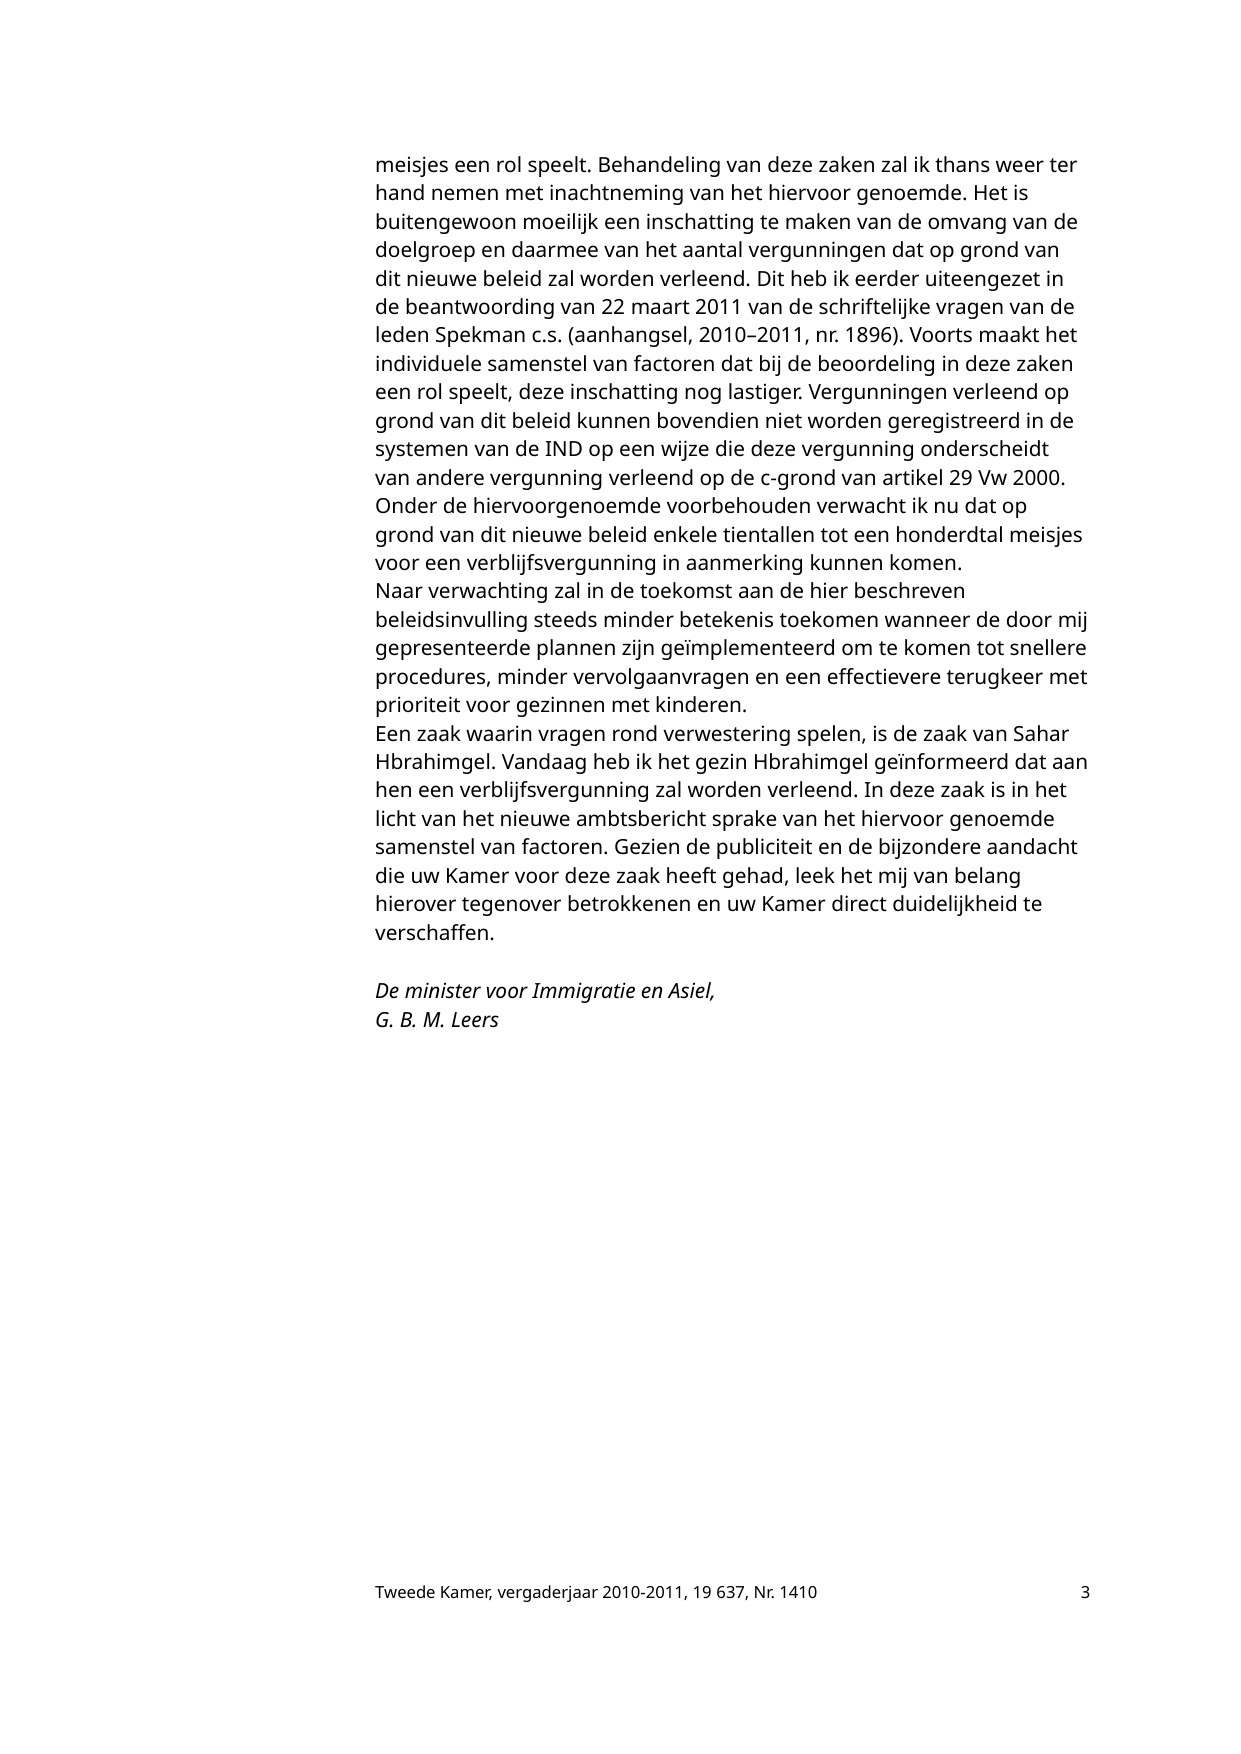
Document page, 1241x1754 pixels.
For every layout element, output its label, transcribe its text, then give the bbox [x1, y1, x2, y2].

text De minister voor Immigratie en Asiel, [375, 976, 1090, 1005]
text Naar verwachting zal in de toekomst aan de hier beschreven beleidsinvulling steeds minder betekenis toekomen wanneer de door mij gepresenteerde plannen zijn geïmplementeerd om te komen tot snellere procedures, minder vervolgaanvragen en een effectievere terugkeer met prioriteit voor gezinnen met kinderen. [375, 577, 1090, 719]
text Een zaak waarin vragen rond verwestering spelen, is de zaak van Sahar Hbrahimgel. Vandaag heb ik het gezin Hbrahimgel geïnformeerd dat aan hen een verblijfsvergunning zal worden verleend. In deze zaak is in het licht van het nieuwe ambtsbericht sprake van het hiervoor genoemde samenstel van factoren. Gezien de publiciteit en de bijzondere aandacht die uw Kamer voor deze zaak heeft gehad, leek het mij van belang hierover tegenover betrokkenen en uw Kamer direct duidelijkheid te verschaffen. [375, 719, 1090, 946]
text G. B. M. Leers [375, 1005, 1090, 1033]
text meisjes een rol speelt. Behandeling van deze zaken zal ik thans weer ter hand nemen met inachtneming van het hiervoor genoemde. Het is buitengewoon moeilijk een inschatting te maken van de omvang van de doelgroep en daarmee van het aantal vergunningen dat op grond van dit nieuwe beleid zal worden verleend. Dit heb ik eerder uiteengezet in de beantwoording van 22 maart 2011 van de schriftelijke vragen van de leden Spekman c.s. (aanhangsel, 2010–2011, nr. 1896). Voorts maakt het individuele samenstel van factoren dat bij de beoordeling in deze zaken een rol speelt, deze inschatting nog lastiger. Vergunningen verleend op grond van dit beleid kunnen bovendien niet worden geregistreerd in de systemen van de IND op een wijze die deze vergunning onderscheidt van andere vergunning verleend op de c-grond van artikel 29 Vw 2000. Onder de hiervoorgenoemde voorbehouden verwacht ik nu dat op grond van dit nieuwe beleid enkele tientallen tot een honderdtal meisjes voor een verblijfsvergunning in aanmerking kunnen komen. [375, 150, 1090, 577]
